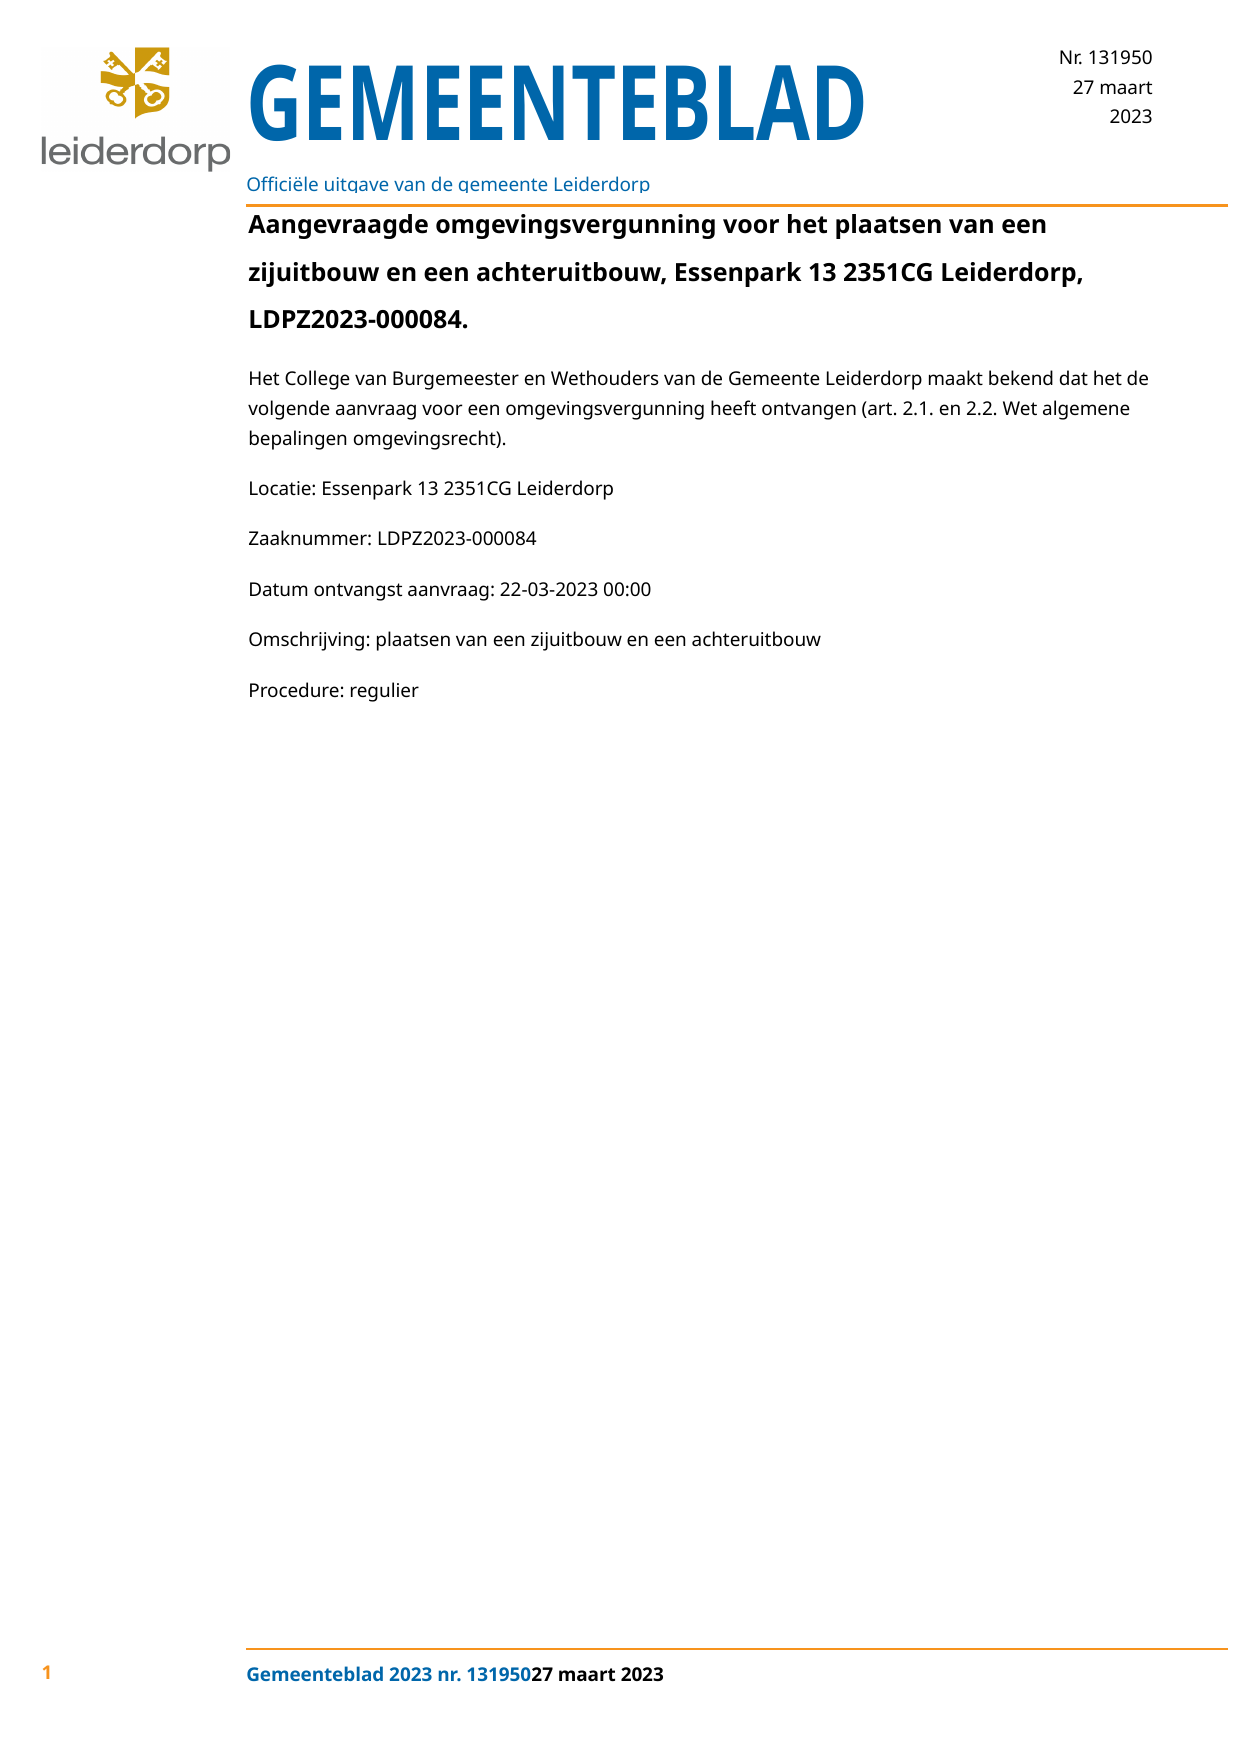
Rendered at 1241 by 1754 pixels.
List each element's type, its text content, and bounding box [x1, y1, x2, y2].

text Zaaknummer: LDPZ2023-000084 [248, 526, 1152, 551]
text Omschrijving: plaatsen van een zijuitbouw en een achteruitbouw [248, 626, 1152, 652]
text Procedure: regulier [248, 677, 1152, 702]
text Aangevraagde omgevingsvergunning voor het plaatsen van een zijuitbouw en een achteruitbouw, Essenpark 13 2351CG Leiderdorp, LDPZ2023-000084. [248, 207, 1152, 336]
picture [41, 47, 231, 172]
text Het College van Burgemeester en Wethouders van de Gemeente Leiderdorp maakt bekend dat het de volgende aanvraag voor een omgevingsvergunning heeft ontvangen (art. 2.1. en 2.2. Wet algemene bepalingen omgevingsrecht). [248, 366, 1152, 450]
text Locatie: Essenpark 13 2351CG Leiderdorp [248, 475, 1152, 501]
text Datum ontvangst aanvraag: 22-03-2023 00:00 [248, 576, 1152, 602]
